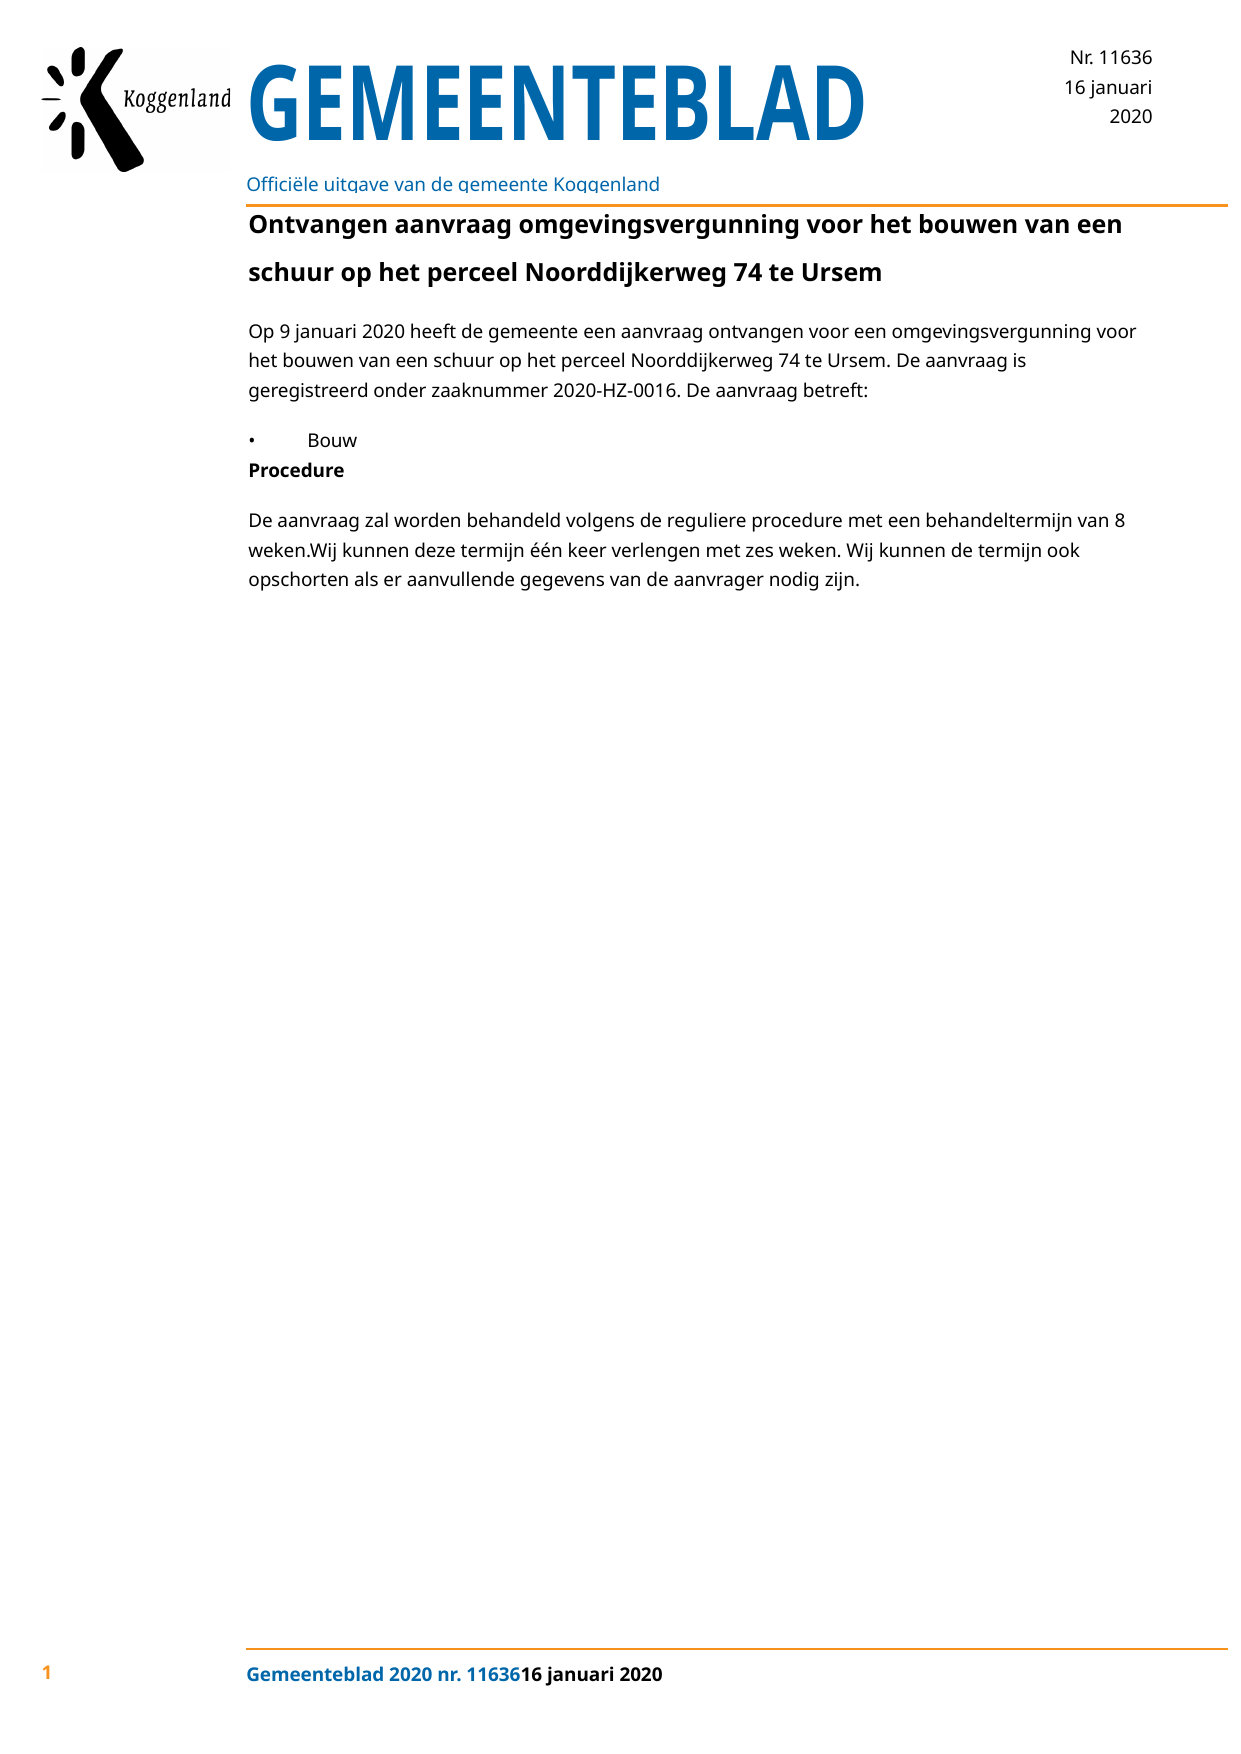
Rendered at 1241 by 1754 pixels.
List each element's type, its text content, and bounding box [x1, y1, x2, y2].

picture [41, 47, 231, 172]
text Ontvangen aanvraag omgevingsvergunning voor het bouwen van een schuur op het perceel Noorddijkerweg 74 te Ursem [248, 207, 1152, 288]
text De aanvraag zal worden behandeld volgens de reguliere procedure met een behandeltermijn van 8 weken.Wij kunnen deze termijn één keer verlengen met zes weken. Wij kunnen de termijn ook opschorten als er aanvullende gegevens van de aanvrager nodig zijn. [248, 507, 1152, 592]
text Op 9 januari 2020 heeft de gemeente een aanvraag ontvangen voor een omgevingsvergunning voor het bouwen van een schuur op het perceel Noorddijkerweg 74 te Ursem. De aanvraag is geregistreerd onder zaaknummer 2020-HZ-0016. De aanvraag betreft: [248, 318, 1152, 403]
list Bouw [248, 427, 1152, 453]
text Procedure [248, 457, 1152, 483]
